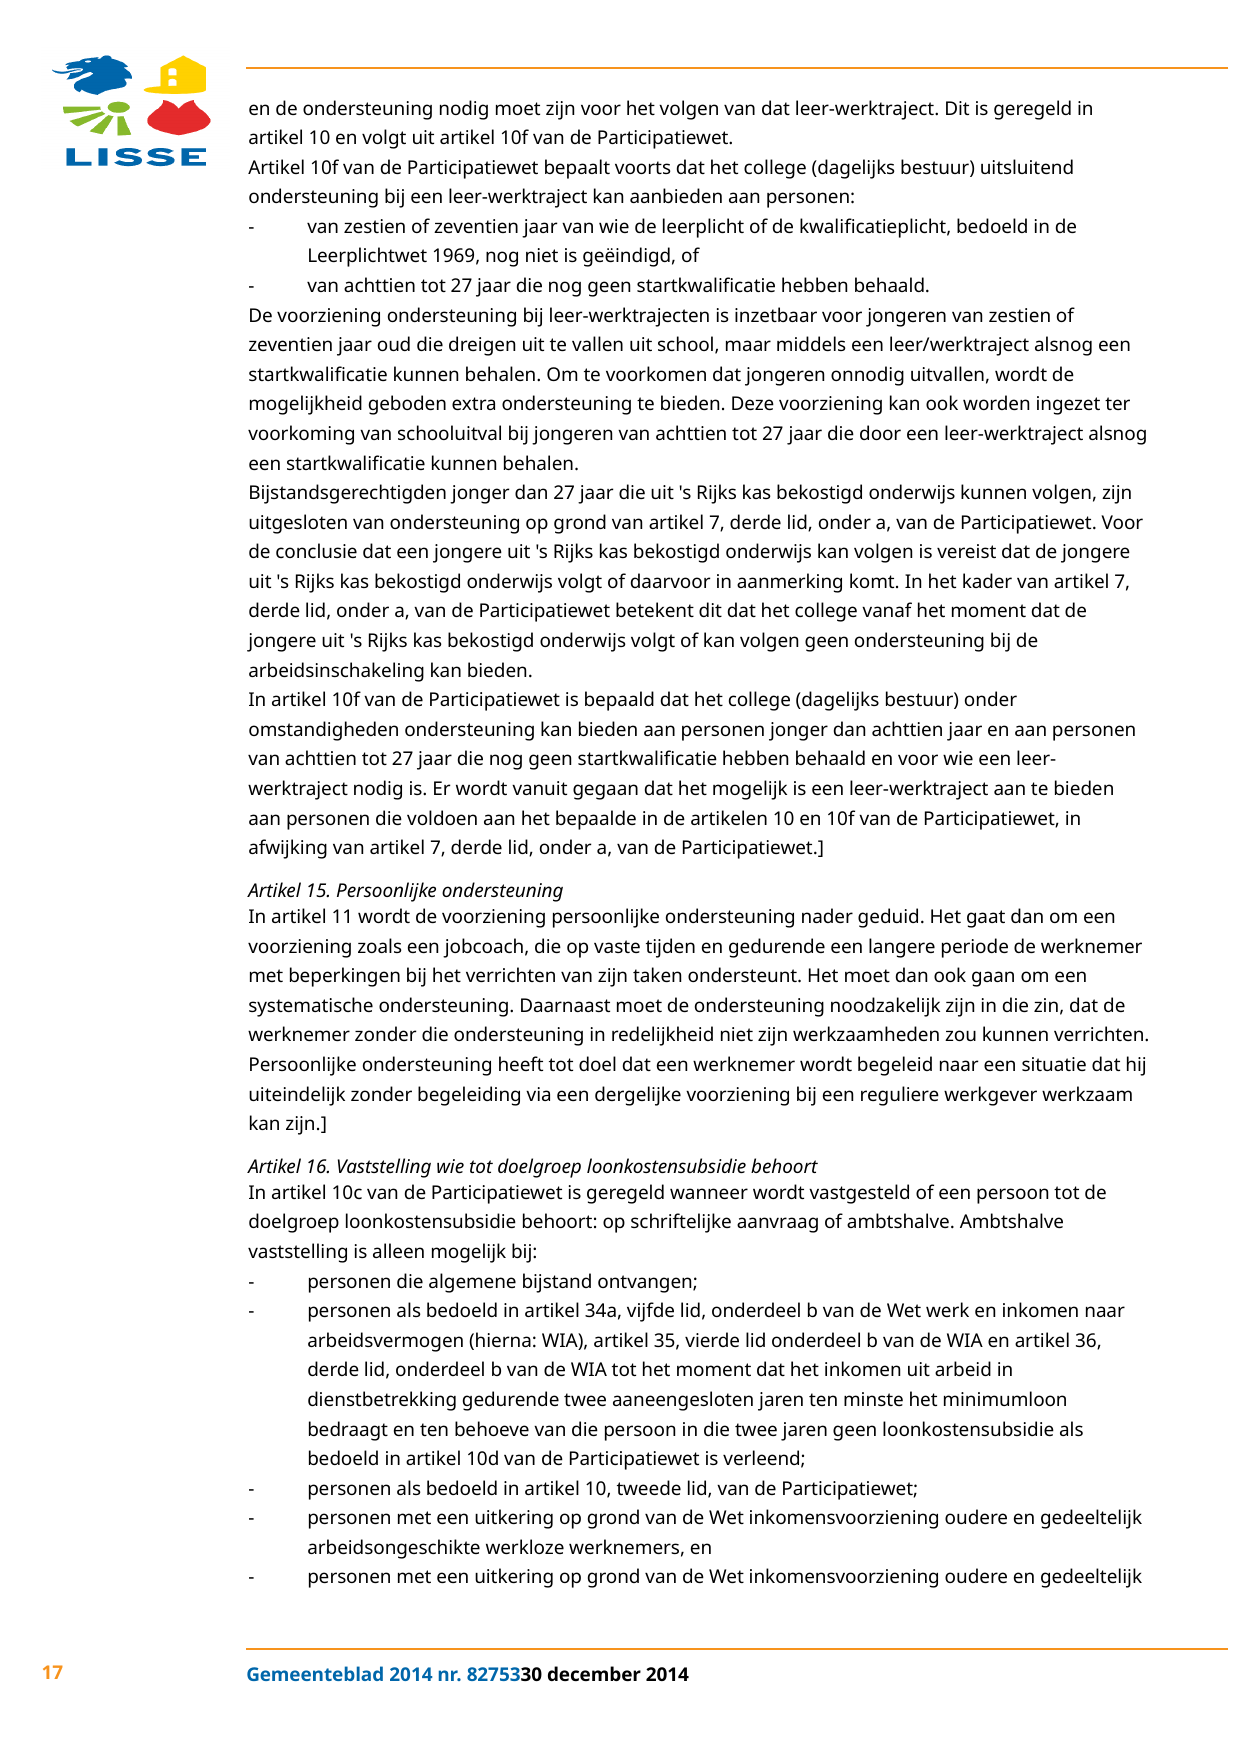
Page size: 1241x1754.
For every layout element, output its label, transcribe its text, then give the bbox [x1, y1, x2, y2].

text In artikel 10c van de Participatiewet is geregeld wanneer wordt vastgesteld of een persoon tot de doelgroep loonkostensubsidie behoort: op schriftelijke aanvraag of ambtshalve. Ambtshalve vaststelling is alleen mogelijk bij: [248, 1179, 1152, 1264]
list van zestien of zeventien jaar van wie de leerplicht of de kwalificatieplicht, bedoeld in de Leerplichtwet 1969, nog niet is geëindigd, of [248, 213, 1152, 268]
list personen als bedoeld in artikel 10, tweede lid, van de Participatiewet; [248, 1475, 1152, 1501]
text Artikel 10f van de Participatiewet bepaalt voorts dat het college (dagelijks bestuur) uitsluitend ondersteuning bij een leer-werktraject kan aanbieden aan personen: [248, 154, 1152, 209]
list personen die algemene bijstand ontvangen; [248, 1268, 1152, 1294]
list personen met een uitkering op grond van de Wet inkomensvoorziening oudere en gedeeltelijk [248, 1564, 1152, 1589]
text Artikel 15. Persoonlijke ondersteuning [248, 877, 1152, 903]
text Artikel 16. Vaststelling wie tot doelgroep loonkostensubsidie behoort [248, 1153, 1152, 1179]
list personen als bedoeld in artikel 34a, vijfde lid, onderdeel b van de Wet werk en inkomen naar arbeidsvermogen (hierna: WIA), artikel 35, vierde lid onderdeel b van de WIA en artikel 36, derde lid, onderdeel b van de WIA tot het moment dat het inkomen uit arbeid in dienstbetrekking gedurende twee aaneengesloten jaren ten minste het minimumloon bedraagt en ten behoeve van die persoon in die twee jaren geen loonkostensubsidie als bedoeld in artikel 10d van de Participatiewet is verleend; [248, 1297, 1152, 1471]
text en de ondersteuning nodig moet zijn voor het volgen van dat leer-werktraject. Dit is geregeld in artikel 10 en volgt uit artikel 10f van de Participatiewet. [248, 95, 1152, 150]
text In artikel 11 wordt de voorziening persoonlijke ondersteuning nader geduid. Het gaat dan om een voorziening zoals een jobcoach, die op vaste tijden en gedurende een langere periode de werknemer met beperkingen bij het verrichten van zijn taken ondersteunt. Het moet dan ook gaan om een systematische ondersteuning. Daarnaast moet de ondersteuning noodzakelijk zijn in die zin, dat de werknemer zonder die ondersteuning in redelijkheid niet zijn werkzaamheden zou kunnen verrichten. Persoonlijke ondersteuning heeft tot doel dat een werknemer wordt begeleid naar een situatie dat hij uiteindelijk zonder begeleiding via een dergelijke voorziening bij een reguliere werkgever werkzaam kan zijn.] [248, 903, 1152, 1136]
list van achttien tot 27 jaar die nog geen startkwalificatie hebben behaald. [248, 272, 1152, 298]
text In artikel 10f van de Participatiewet is bepaald dat het college (dagelijks bestuur) onder omstandigheden ondersteuning kan bieden aan personen jonger dan achttien jaar en aan personen van achttien tot 27 jaar die nog geen startkwalificatie hebben behaald en voor wie een leer-werktraject nodig is. Er wordt vanuit gegaan dat het mogelijk is een leer-werktraject aan te bieden aan personen die voldoen aan het bepaalde in de artikelen 10 en 10f van de Participatiewet, in afwijking van artikel 7, derde lid, onder a, van de Participatiewet.] [248, 686, 1152, 860]
text De voorziening ondersteuning bij leer-werktrajecten is inzetbaar voor jongeren van zestien of zeventien jaar oud die dreigen uit te vallen uit school, maar middels een leer/werktraject alsnog een startkwalificatie kunnen behalen. Om te voorkomen dat jongeren onnodig uitvallen, wordt de mogelijkheid geboden extra ondersteuning te bieden. Deze voorziening kan ook worden ingezet ter voorkoming van schooluitval bij jongeren van achttien tot 27 jaar die door een leer-werktraject alsnog een startkwalificatie kunnen behalen. [248, 302, 1152, 476]
list personen met een uitkering op grond van de Wet inkomensvoorziening oudere en gedeeltelijk arbeidsongeschikte werkloze werknemers, en [248, 1504, 1152, 1560]
text Bijstandsgerechtigden jonger dan 27 jaar die uit 's Rijks kas bekostigd onderwijs kunnen volgen, zijn uitgesloten van ondersteuning op grond van artikel 7, derde lid, onder a, van de Participatiewet. Voor de conclusie dat een jongere uit 's Rijks kas bekostigd onderwijs kan volgen is vereist dat de jongere uit 's Rijks kas bekostigd onderwijs volgt of daarvoor in aanmerking komt. In het kader van artikel 7, derde lid, onder a, van de Participatiewet betekent dit dat het college vanaf het moment dat de jongere uit 's Rijks kas bekostigd onderwijs volgt of kan volgen geen ondersteuning bij de arbeidsinschakeling kan bieden. [248, 479, 1152, 683]
picture [41, 47, 231, 172]
